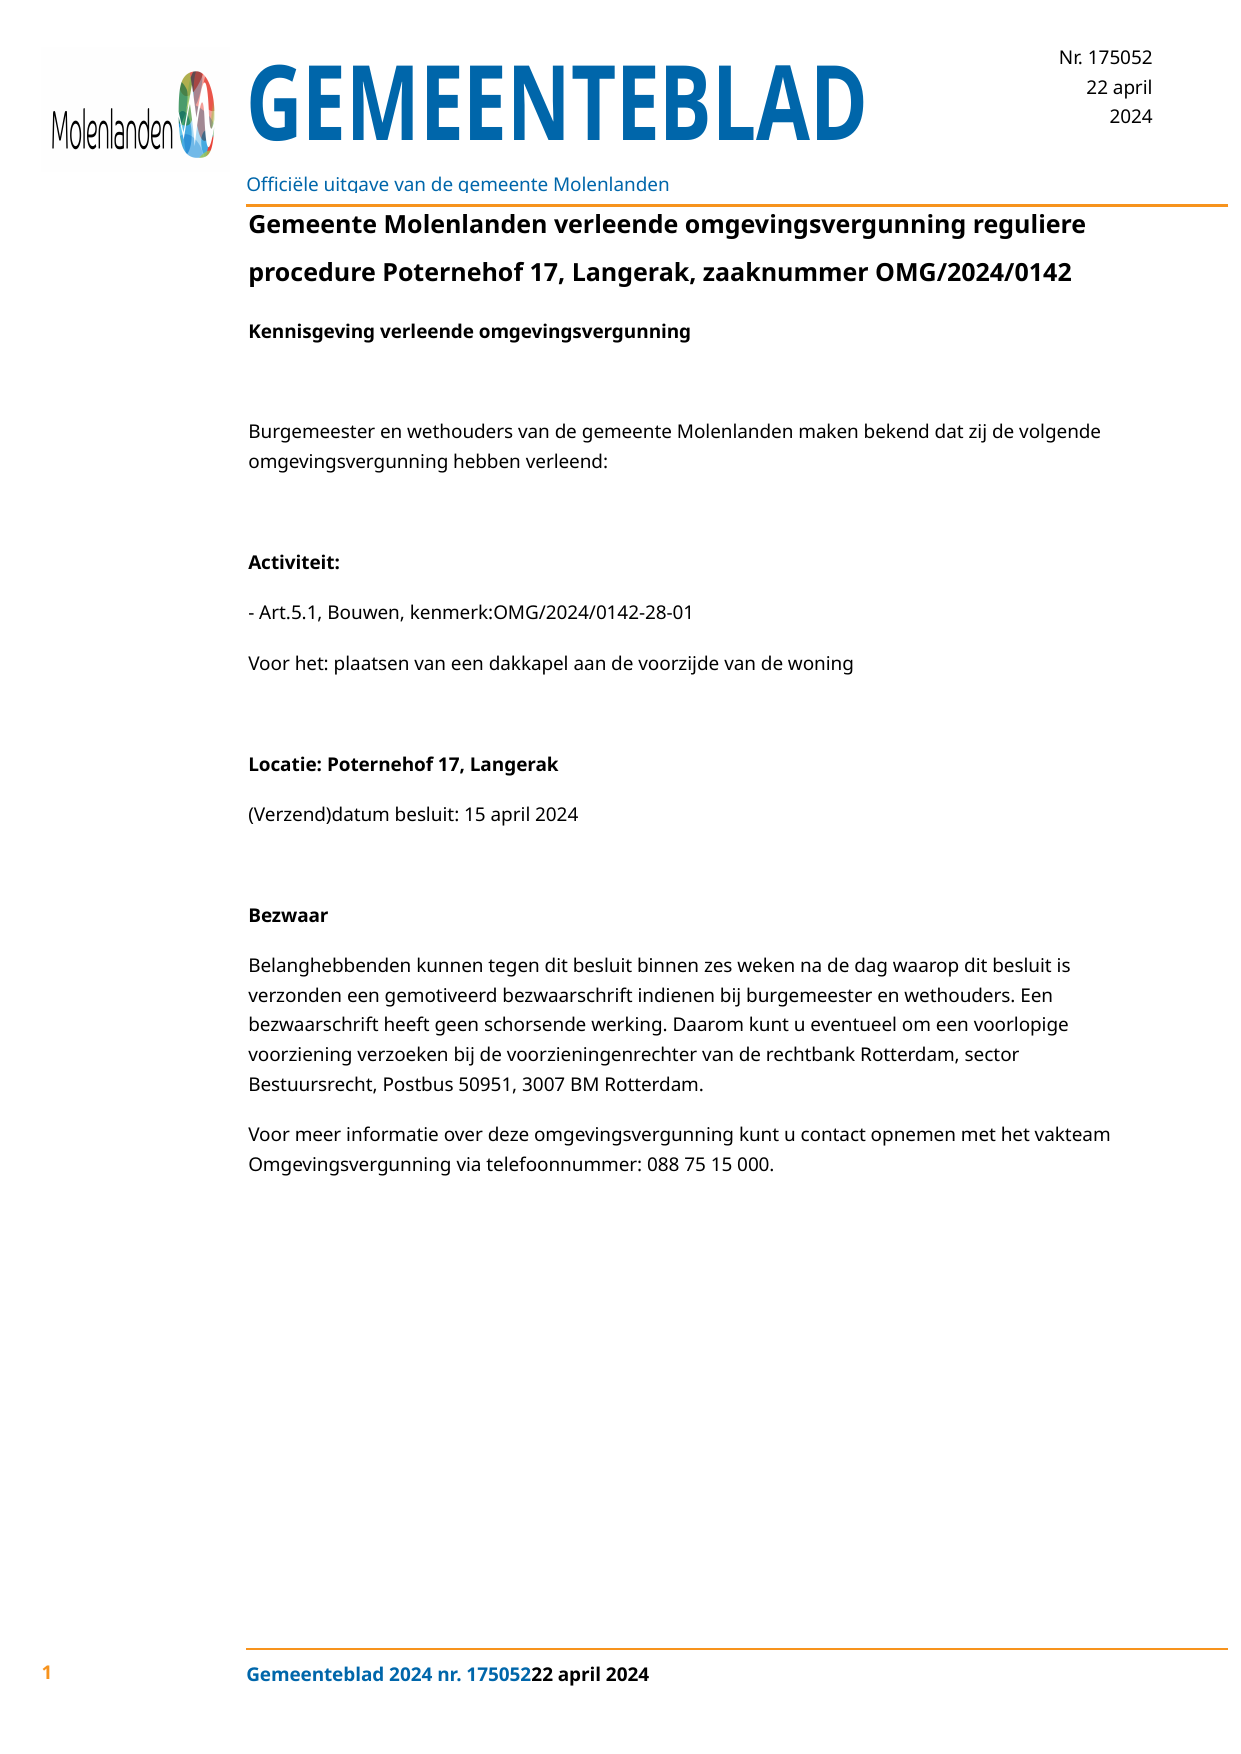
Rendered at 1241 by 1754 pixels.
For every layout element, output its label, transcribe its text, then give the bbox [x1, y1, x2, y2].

text Voor het: plaatsen van een dakkapel aan de voorzijde van de woning [248, 650, 1152, 676]
text Bezwaar [248, 902, 1152, 928]
text (Verzend)datum besluit: 15 april 2024 [248, 801, 1152, 827]
text Activiteit: [248, 549, 1152, 575]
text Gemeente Molenlanden verleende omgevingsvergunning reguliere procedure Poternehof 17, Langerak, zaaknummer OMG/2024/0142 [248, 207, 1152, 288]
text Burgemeester en wethouders van de gemeente Molenlanden maken bekend dat zij de volgende omgevingsvergunning hebben verleend: [248, 419, 1152, 474]
picture [41, 47, 231, 172]
text Voor meer informatie over deze omgevingsvergunning kunt u contact opnemen met het vakteam Omgevingsvergunning via telefoonnummer: 088 75 15 000. [248, 1121, 1152, 1177]
text - Art.5.1, Bouwen, kenmerk:OMG/2024/0142-28-01 [248, 599, 1152, 625]
text Belanghebbenden kunnen tegen dit besluit binnen zes weken na de dag waarop dit besluit is verzonden een gemotiveerd bezwaarschrift indienen bij burgemeester en wethouders. Een bezwaarschrift heeft geen schorsende werking. Daarom kunt u eventueel om een voorlopige voorziening verzoeken bij de voorzieningenrechter van de rechtbank Rotterdam, sector Bestuursrecht, Postbus 50951, 3007 BM Rotterdam. [248, 952, 1152, 1097]
text Locatie: Poternehof 17, Langerak [248, 751, 1152, 777]
text Kennisgeving verleende omgevingsvergunning [248, 318, 1152, 344]
